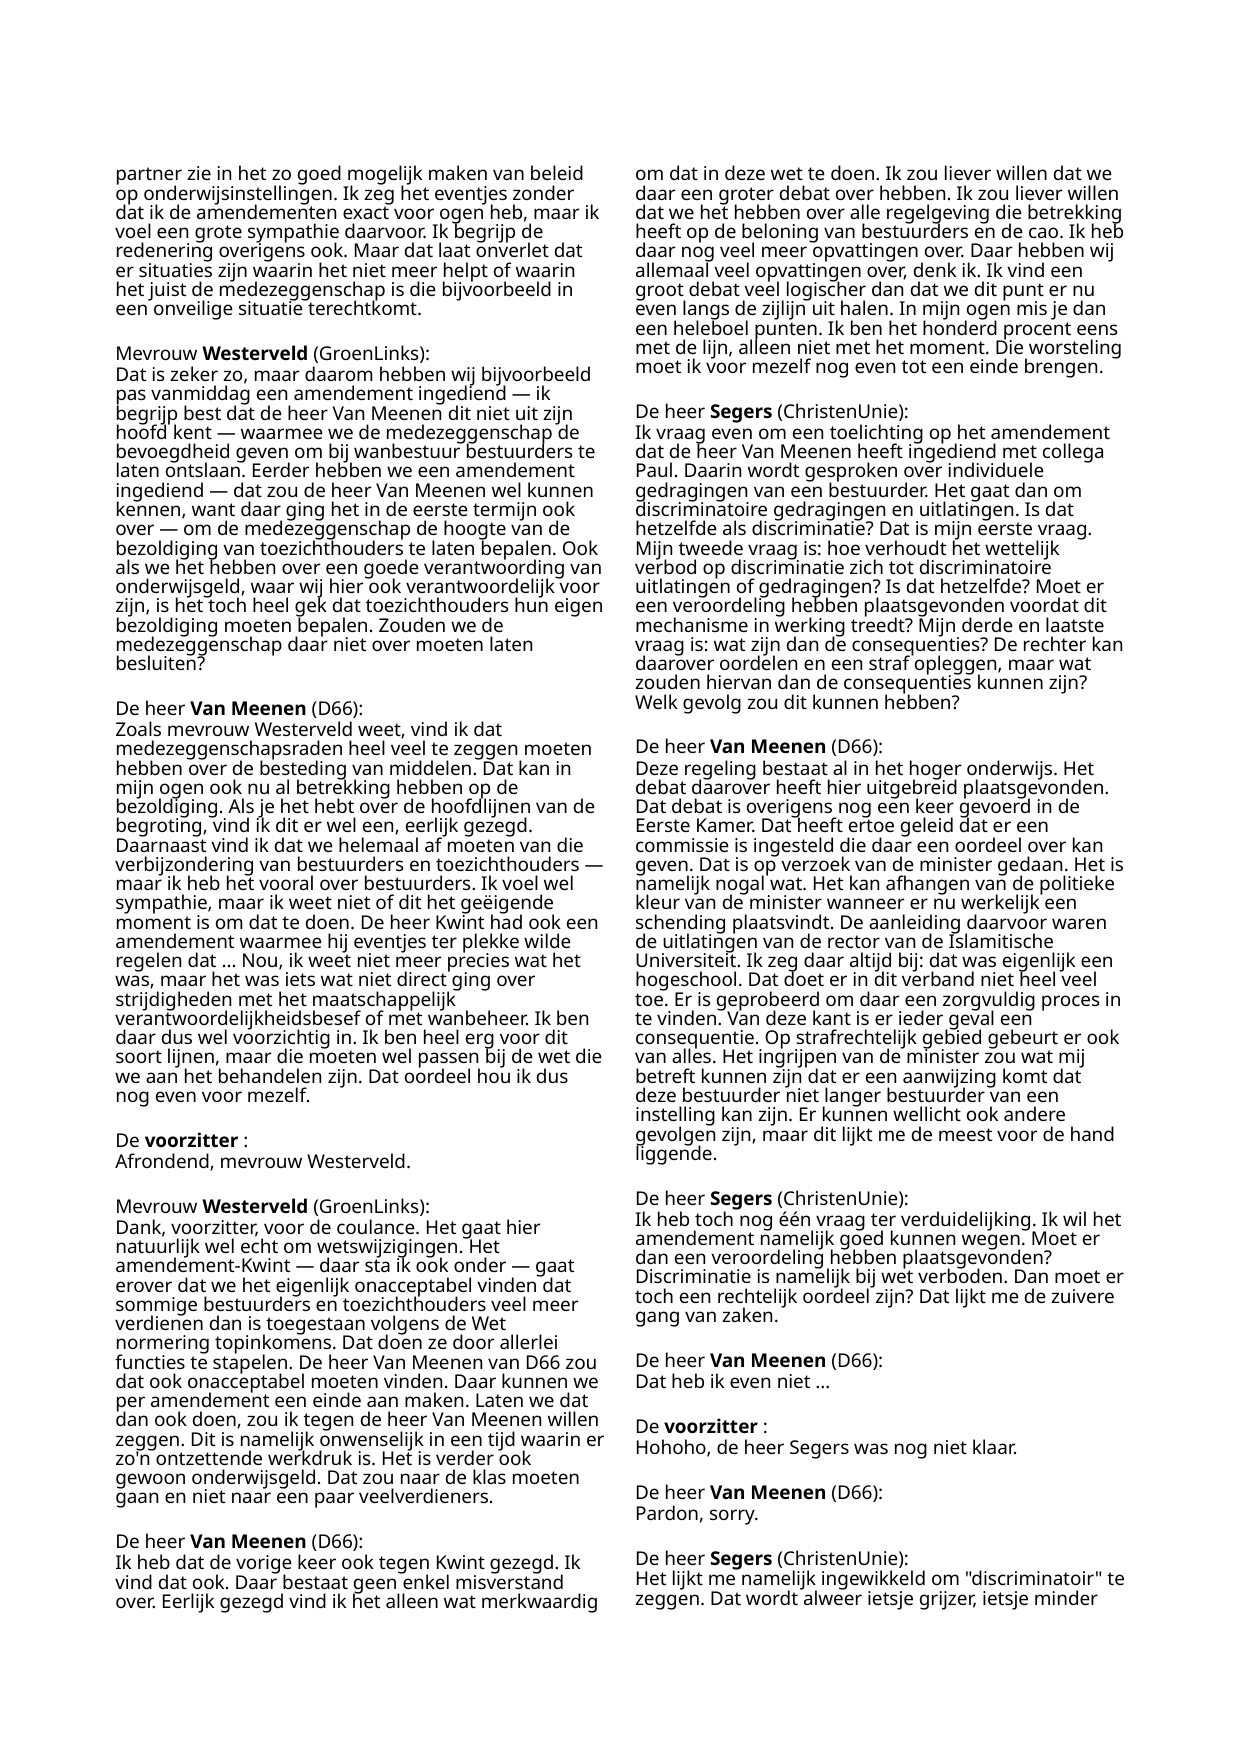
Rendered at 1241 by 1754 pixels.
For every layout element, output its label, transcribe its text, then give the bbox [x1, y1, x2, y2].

text De heer Van Meenen (D66): [115, 695, 605, 721]
text partner zie in het zo goed mogelijk maken van beleid op onderwijsinstellingen. Ik zeg het eventjes zonder dat ik de amendementen exact voor ogen heb, maar ik voel een grote sympathie daarvoor. Ik begrijp de redenering overigens ook. Maar dat laat onverlet dat er situaties zijn waarin het niet meer helpt of waarin het juist de medezeggenschap is die bijvoorbeeld in een onveilige situatie terechtkomt. [115, 165, 605, 319]
text De heer Segers (ChristenUnie): [635, 1545, 1125, 1570]
text Mevrouw Westerveld (GroenLinks): [115, 340, 605, 366]
text Het lijkt me namelijk ingewikkeld om "discriminatoir" te zeggen. Dat wordt alweer ietsje grijzer, ietsje minder [635, 1570, 1125, 1609]
text Dat heb ik even niet … [635, 1373, 1125, 1392]
text De heer Van Meenen (D66): [635, 734, 1125, 759]
text Ik vraag even om een toelichting op het amendement dat de heer Van Meenen heeft ingediend met collega Paul. Daarin wordt gesproken over individuele gedragingen van een bestuurder. Het gaat dan om discriminatoire gedragingen en uitlatingen. Is dat hetzelfde als discriminatie? Dat is mijn eerste vraag. Mijn tweede vraag is: hoe verhoudt het wettelijk verbod op discriminatie zich tot discriminatoire uitlatingen of gedragingen? Is dat hetzelfde? Moet er een veroordeling hebben plaatsgevonden voordat dit mechanisme in werking treedt? Mijn derde en laatste vraag is: wat zijn dan de consequenties? De rechter kan daarover oordelen en een straf opleggen, maar wat zouden hiervan dan de consequenties kunnen zijn? Welk gevolg zou dit kunnen hebben? [635, 424, 1125, 713]
text Deze regeling bestaat al in het hoger onderwijs. Het debat daarover heeft hier uitgebreid plaatsgevonden. Dat debat is overigens nog een keer gevoerd in de Eerste Kamer. Dat heeft ertoe geleid dat er een commissie is ingesteld die daar een oordeel over kan geven. Dat is op verzoek van de minister gedaan. Het is namelijk nogal wat. Het kan afhangen van de politieke kleur van de minister wanneer er nu werkelijk een schending plaatsvindt. De aanleiding daarvoor waren de uitlatingen van de rector van de Islamitische Universiteit. Ik zeg daar altijd bij: dat was eigenlijk een hogeschool. Dat doet er in dit verband niet heel veel toe. Er is geprobeerd om daar een zorgvuldig proces in te vinden. Van deze kant is er ieder geval een consequentie. Op strafrechtelijk gebied gebeurt er ook van alles. Het ingrijpen van de minister zou wat mij betreft kunnen zijn dat er een aanwijzing komt dat deze bestuurder niet langer bestuurder van een instelling kan zijn. Er kunnen wellicht ook andere gevolgen zijn, maar dit lijkt me de meest voor de hand liggende. [635, 759, 1125, 1164]
text De heer Van Meenen (D66): [635, 1479, 1125, 1504]
text De heer Van Meenen (D66): [635, 1347, 1125, 1373]
text Pardon, sorry. [635, 1504, 1125, 1524]
text Zoals mevrouw Westerveld weet, vind ik dat medezeggenschapsraden heel veel te zeggen moeten hebben over de besteding van middelen. Dat kan in mijn ogen ook nu al betrekking hebben op de bezoldiging. Als je het hebt over de hoofdlijnen van de begroting, vind ik dit er wel een, eerlijk gezegd. Daarnaast vind ik dat we helemaal af moeten van die verbijzondering van bestuurders en toezichthouders — maar ik heb het vooral over bestuurders. Ik voel wel sympathie, maar ik weet niet of dit het geëigende moment is om dat te doen. De heer Kwint had ook een amendement waarmee hij eventjes ter plekke wilde regelen dat … Nou, ik weet niet meer precies wat het was, maar het was iets wat niet direct ging over strijdigheden met het maatschappelijk verantwoordelijkheidsbesef of met wanbeheer. Ik ben daar dus wel voorzichtig in. Ik ben heel erg voor dit soort lijnen, maar die moeten wel passen bij de wet die we aan het behandelen zijn. Dat oordeel hou ik dus nog even voor mezelf. [115, 721, 605, 1106]
text De heer Segers (ChristenUnie): [635, 1185, 1125, 1211]
text Dat is zeker zo, maar daarom hebben wij bijvoorbeeld pas vanmiddag een amendement ingediend — ik begrijp best dat de heer Van Meenen dit niet uit zijn hoofd kent — waarmee we de medezeggenschap de bevoegdheid geven om bij wanbestuur bestuurders te laten ontslaan. Eerder hebben we een amendement ingediend — dat zou de heer Van Meenen wel kunnen kennen, want daar ging het in de eerste termijn ook over — om de medezeggenschap de hoogte van de bezoldiging van toezichthouders te laten bepalen. Ook als we het hebben over een goede verantwoording van onderwijsgeld, waar wij hier ook verantwoordelijk voor zijn, is het toch heel gek dat toezichthouders hun eigen bezoldiging moeten bepalen. Zouden we de medezeggenschap daar niet over moeten laten besluiten? [115, 366, 605, 674]
text Dank, voorzitter, voor de coulance. Het gaat hier natuurlijk wel echt om wetswijzigingen. Het amendement-Kwint — daar sta ik ook onder — gaat erover dat we het eigenlijk onacceptabel vinden dat sommige bestuurders en toezichthouders veel meer verdienen dan is toegestaan volgens de Wet normering topinkomens. Dat doen ze door allerlei functies te stapelen. De heer Van Meenen van D66 zou dat ook onacceptabel moeten vinden. Daar kunnen we per amendement een einde aan maken. Laten we dat dan ook doen, zou ik tegen de heer Van Meenen willen zeggen. Dit is namelijk onwenselijk in een tijd waarin er zo'n ontzettende werkdruk is. Het is verder ook gewoon onderwijsgeld. Dat zou naar de klas moeten gaan en niet naar een paar veelverdieners. [115, 1219, 605, 1508]
text De heer Van Meenen (D66): [115, 1529, 605, 1554]
text De voorzitter : [115, 1127, 605, 1153]
text Mevrouw Westerveld (GroenLinks): [115, 1193, 605, 1219]
text Hohoho, de heer Segers was nog niet klaar. [635, 1439, 1125, 1458]
text om dat in deze wet te doen. Ik zou liever willen dat we daar een groter debat over hebben. Ik zou liever willen dat we het hebben over alle regelgeving die betrekking heeft op de beloning van bestuurders en de cao. Ik heb daar nog veel meer opvattingen over. Daar hebben wij allemaal veel opvattingen over, denk ik. Ik vind een groot debat veel logischer dan dat we dit punt er nu even langs de zijlijn uit halen. In mijn ogen mis je dan een heleboel punten. Ik ben het honderd procent eens met de lijn, alleen niet met het moment. Die worsteling moet ik voor mezelf nog even tot een einde brengen. [635, 165, 1125, 377]
text De heer Segers (ChristenUnie): [635, 398, 1125, 424]
text Ik heb toch nog één vraag ter verduidelijking. Ik wil het amendement namelijk goed kunnen wegen. Moet er dan een veroordeling hebben plaatsgevonden? Discriminatie is namelijk bij wet verboden. Dan moet er toch een rechtelijk oordeel zijn? Dat lijkt me de zuivere gang van zaken. [635, 1211, 1125, 1326]
text De voorzitter : [635, 1413, 1125, 1439]
text Ik heb dat de vorige keer ook tegen Kwint gezegd. Ik vind dat ook. Daar bestaat geen enkel misverstand over. Eerlijk gezegd vind ik het alleen wat merkwaardig [115, 1554, 605, 1612]
text Afrondend, mevrouw Westerveld. [115, 1153, 605, 1172]
